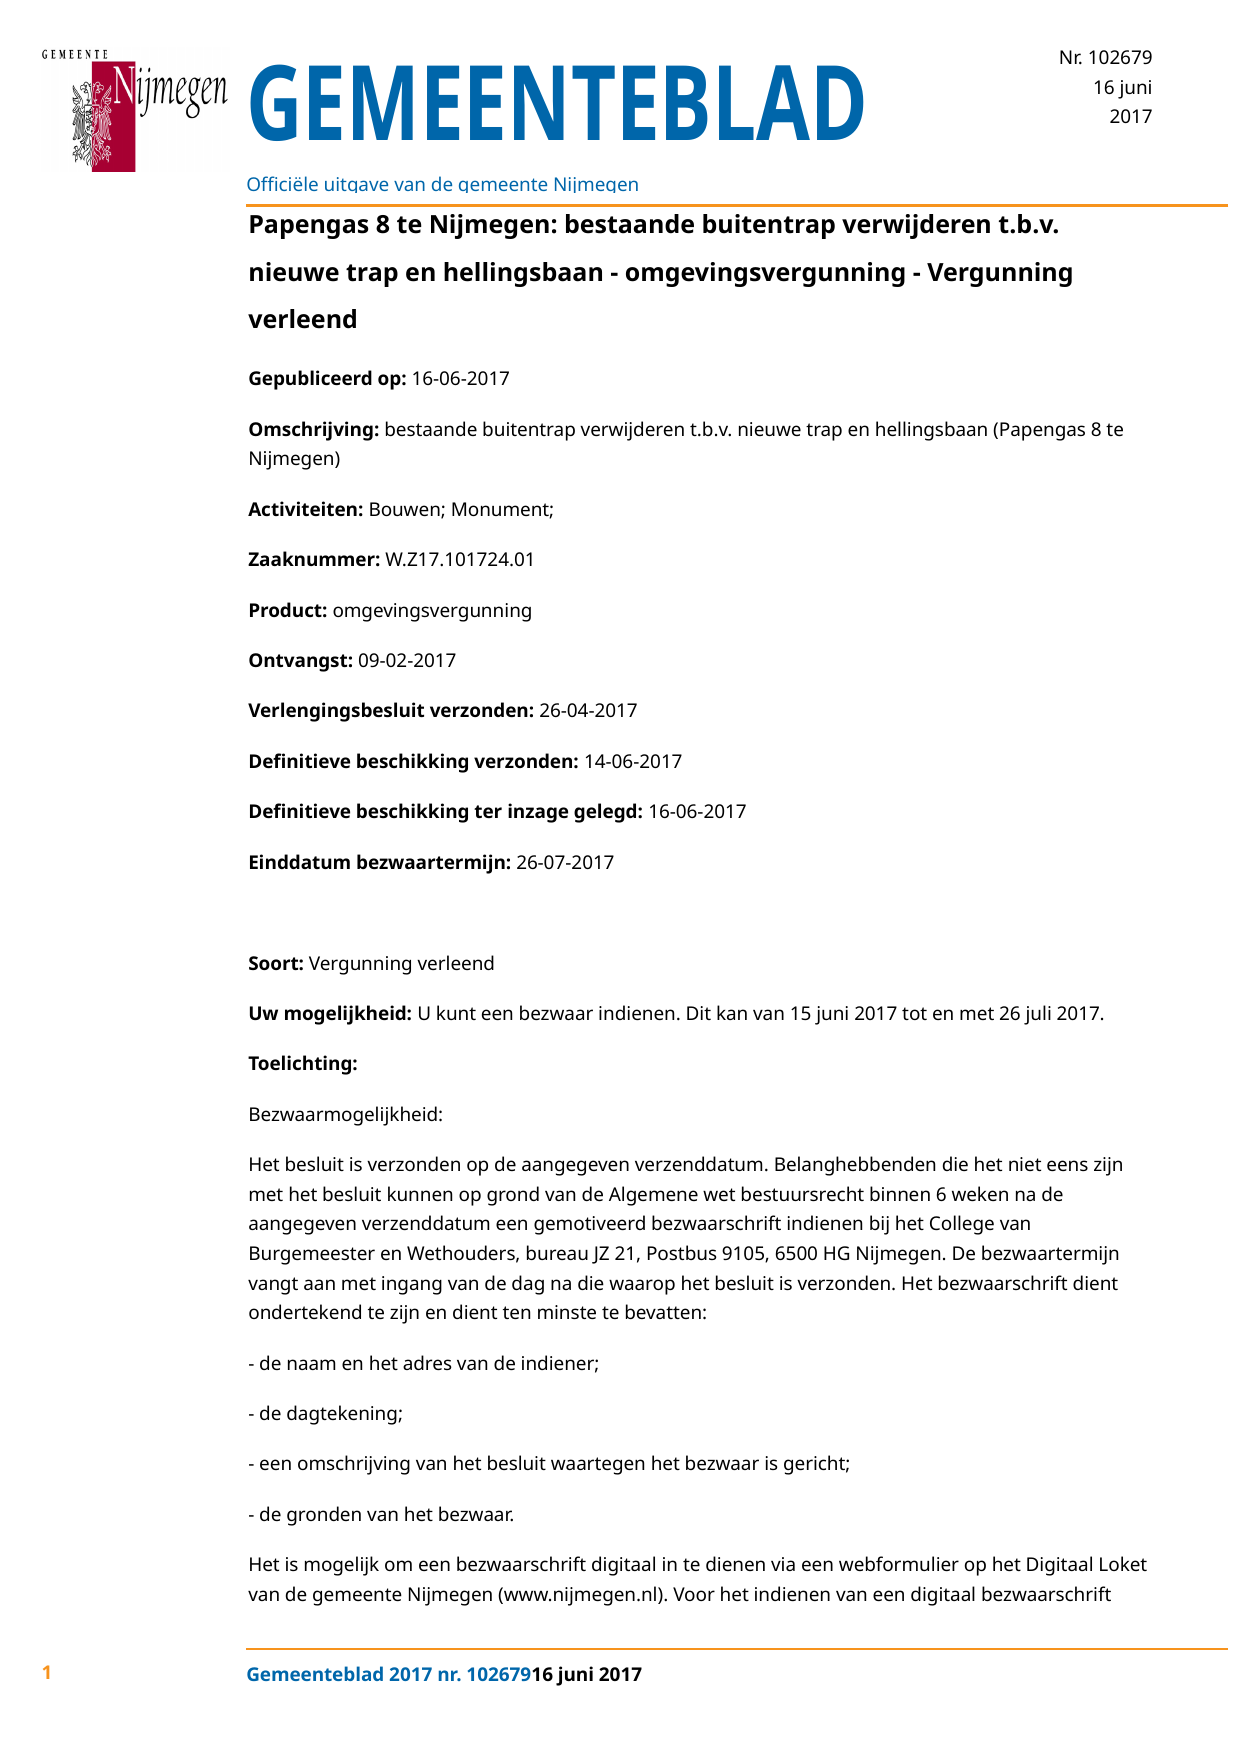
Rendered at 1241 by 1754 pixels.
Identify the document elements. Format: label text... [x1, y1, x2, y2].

text Het is mogelijk om een bezwaarschrift digitaal in te dienen via een webformulier op het Digitaal Loket van de gemeente Nijmegen (www.nijmegen.nl). Voor het indienen van een digitaal bezwaarschrift [248, 1551, 1152, 1607]
text Definitieve beschikking ter inzage gelegd: 16-06-2017 [248, 798, 1152, 824]
text Ontvangst: 09-02-2017 [248, 647, 1152, 673]
text - de naam en het adres van de indiener; [248, 1350, 1152, 1375]
text Soort: Vergunning verleend [248, 950, 1152, 975]
text Verlengingsbesluit verzonden: 26-04-2017 [248, 698, 1152, 723]
text Einddatum bezwaartermijn: 26-07-2017 [248, 849, 1152, 874]
text Toelichting: [248, 1051, 1152, 1076]
text Zaaknummer: W.Z17.101724.01 [248, 546, 1152, 572]
text Bezwaarmogelijkheid: [248, 1101, 1152, 1127]
text Activiteiten: Bouwen; Monument; [248, 496, 1152, 522]
picture [41, 47, 231, 172]
text Gepubliceerd op: 16-06-2017 [248, 366, 1152, 391]
text Product: omgevingsvergunning [248, 597, 1152, 622]
text - de gronden van het bezwaar. [248, 1501, 1152, 1527]
text - de dagtekening; [248, 1400, 1152, 1426]
text Definitieve beschikking verzonden: 14-06-2017 [248, 748, 1152, 774]
text Het besluit is verzonden op de aangegeven verzenddatum. Belanghebbenden die het niet eens zijn met het besluit kunnen op grond van de Algemene wet bestuursrecht binnen 6 weken na de aangegeven verzenddatum een gemotiveerd bezwaarschrift indienen bij het College van Burgemeester en Wethouders, bureau JZ 21, Postbus 9105, 6500 HG Nijmegen. De bezwaartermijn vangt aan met ingang van de dag na die waarop het besluit is verzonden. Het bezwaarschrift dient ondertekend te zijn en dient ten minste te bevatten: [248, 1151, 1152, 1325]
text - een omschrijving van het besluit waartegen het bezwaar is gericht; [248, 1451, 1152, 1476]
text Uw mogelijkheid: U kunt een bezwaar indienen. Dit kan van 15 juni 2017 tot en met 26 juli 2017. [248, 1000, 1152, 1026]
text Omschrijving: bestaande buitentrap verwijderen t.b.v. nieuwe trap en hellingsbaan (Papengas 8 te Nijmegen) [248, 416, 1152, 471]
text Papengas 8 te Nijmegen: bestaande buitentrap verwijderen t.b.v. nieuwe trap en hellingsbaan - omgevingsvergunning - Vergunning verleend [248, 207, 1152, 336]
